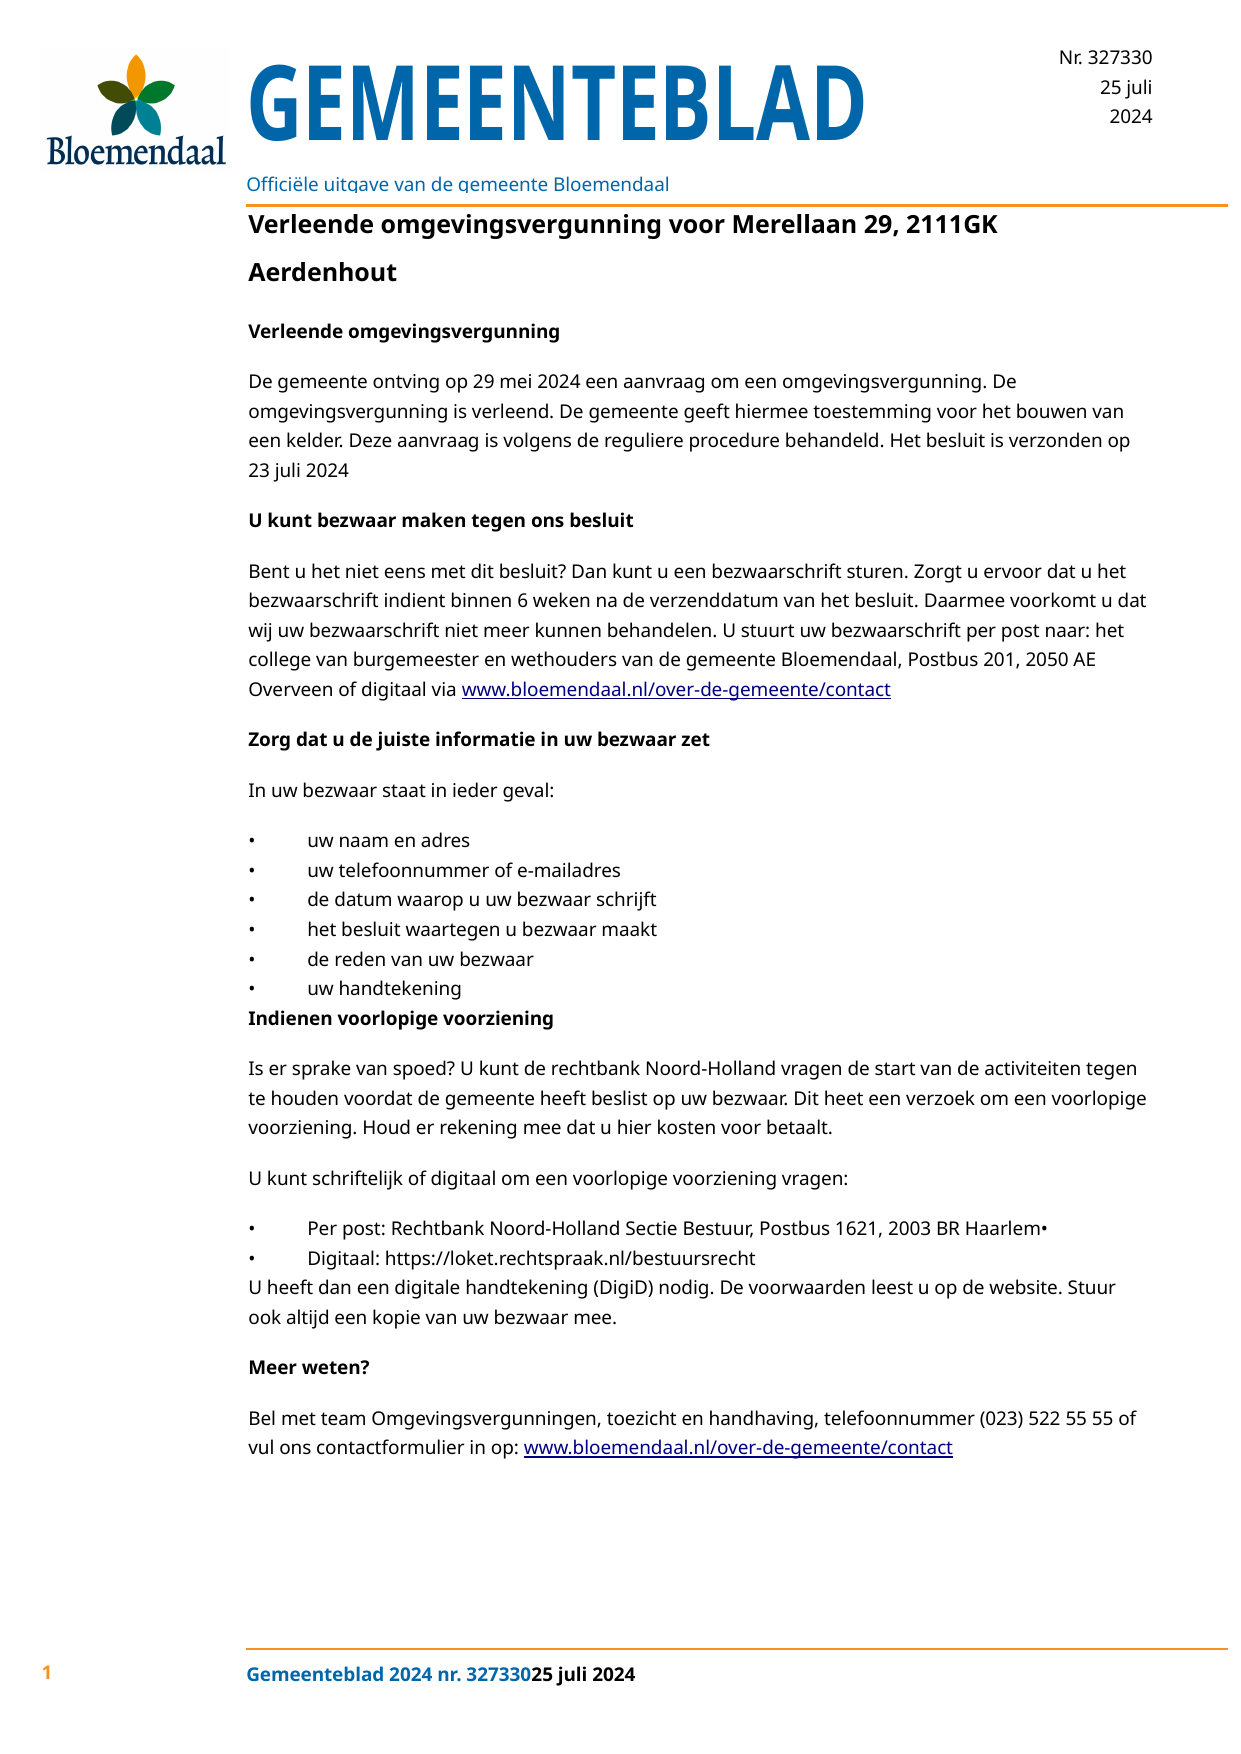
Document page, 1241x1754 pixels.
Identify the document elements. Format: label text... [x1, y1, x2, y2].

list de reden van uw bezwaar [248, 946, 1152, 972]
text U kunt bezwaar maken tegen ons besluit [248, 507, 1152, 533]
list de datum waarop u uw bezwaar schrijft [248, 887, 1152, 912]
list het besluit waartegen u bezwaar maakt [248, 916, 1152, 942]
text Verleende omgevingsvergunning [248, 318, 1152, 344]
list uw handtekening [248, 975, 1152, 1001]
list uw naam en adres [248, 827, 1152, 853]
list Per post: Rechtbank Noord-Holland Sectie Bestuur, Postbus 1621, 2003 BR Haarlem• [248, 1215, 1152, 1241]
text U heeft dan een digitale handtekening (DigiD) nodig. De voorwaarden leest u op de website. Stuur ook altijd een kopie van uw bezwaar mee. [248, 1274, 1152, 1330]
text Is er sprake van spoed? U kunt de rechtbank Noord-Holland vragen de start van de activiteiten tegen te houden voordat de gemeente heeft beslist op uw bezwaar. Dit heet een verzoek om een voorlopige voorziening. Houd er rekening mee dat u hier kosten voor betaalt. [248, 1055, 1152, 1140]
text U kunt schriftelijk of digitaal om een voorlopige voorziening vragen: [248, 1165, 1152, 1191]
text Bel met team Omgevingsvergunningen, toezicht en handhaving, telefoonnummer (023) 522 55 55 of vul ons contactformulier in op: www.bloemendaal.nl/over-de-gemeente/contact [248, 1405, 1152, 1460]
list Digitaal: https://loket.rechtspraak.nl/bestuursrecht [248, 1245, 1152, 1271]
text Bent u het niet eens met dit besluit? Dan kunt u een bezwaarschrift sturen. Zorgt u ervoor dat u het bezwaarschrift indient binnen 6 weken na de verzenddatum van het besluit. Daarmee voorkomt u dat wij uw bezwaarschrift niet meer kunnen behandelen. U stuurt uw bezwaarschrift per post naar: het college van burgemeester en wethouders van de gemeente Bloemendaal, Postbus 201, 2050 AE Overveen of digitaal via www.bloemendaal.nl/over-de-gemeente/contact [248, 558, 1152, 702]
text In uw bezwaar staat in ieder geval: [248, 777, 1152, 803]
text Zorg dat u de juiste informatie in uw bezwaar zet [248, 727, 1152, 752]
list uw telefoonnummer of e-mailadres [248, 857, 1152, 883]
picture [41, 47, 231, 172]
text Indienen voorlopige voorziening [248, 1005, 1152, 1031]
text Verleende omgevingsvergunning voor Merellaan 29, 2111GK Aerdenhout [248, 207, 1152, 288]
text De gemeente ontving op 29 mei 2024 een aanvraag om een omgevingsvergunning. De omgevingsvergunning is verleend. De gemeente geeft hiermee toestemming voor het bouwen van een kelder. Deze aanvraag is volgens de reguliere procedure behandeld. Het besluit is verzonden op 23 juli 2024 [248, 368, 1152, 483]
text Meer weten? [248, 1354, 1152, 1380]
